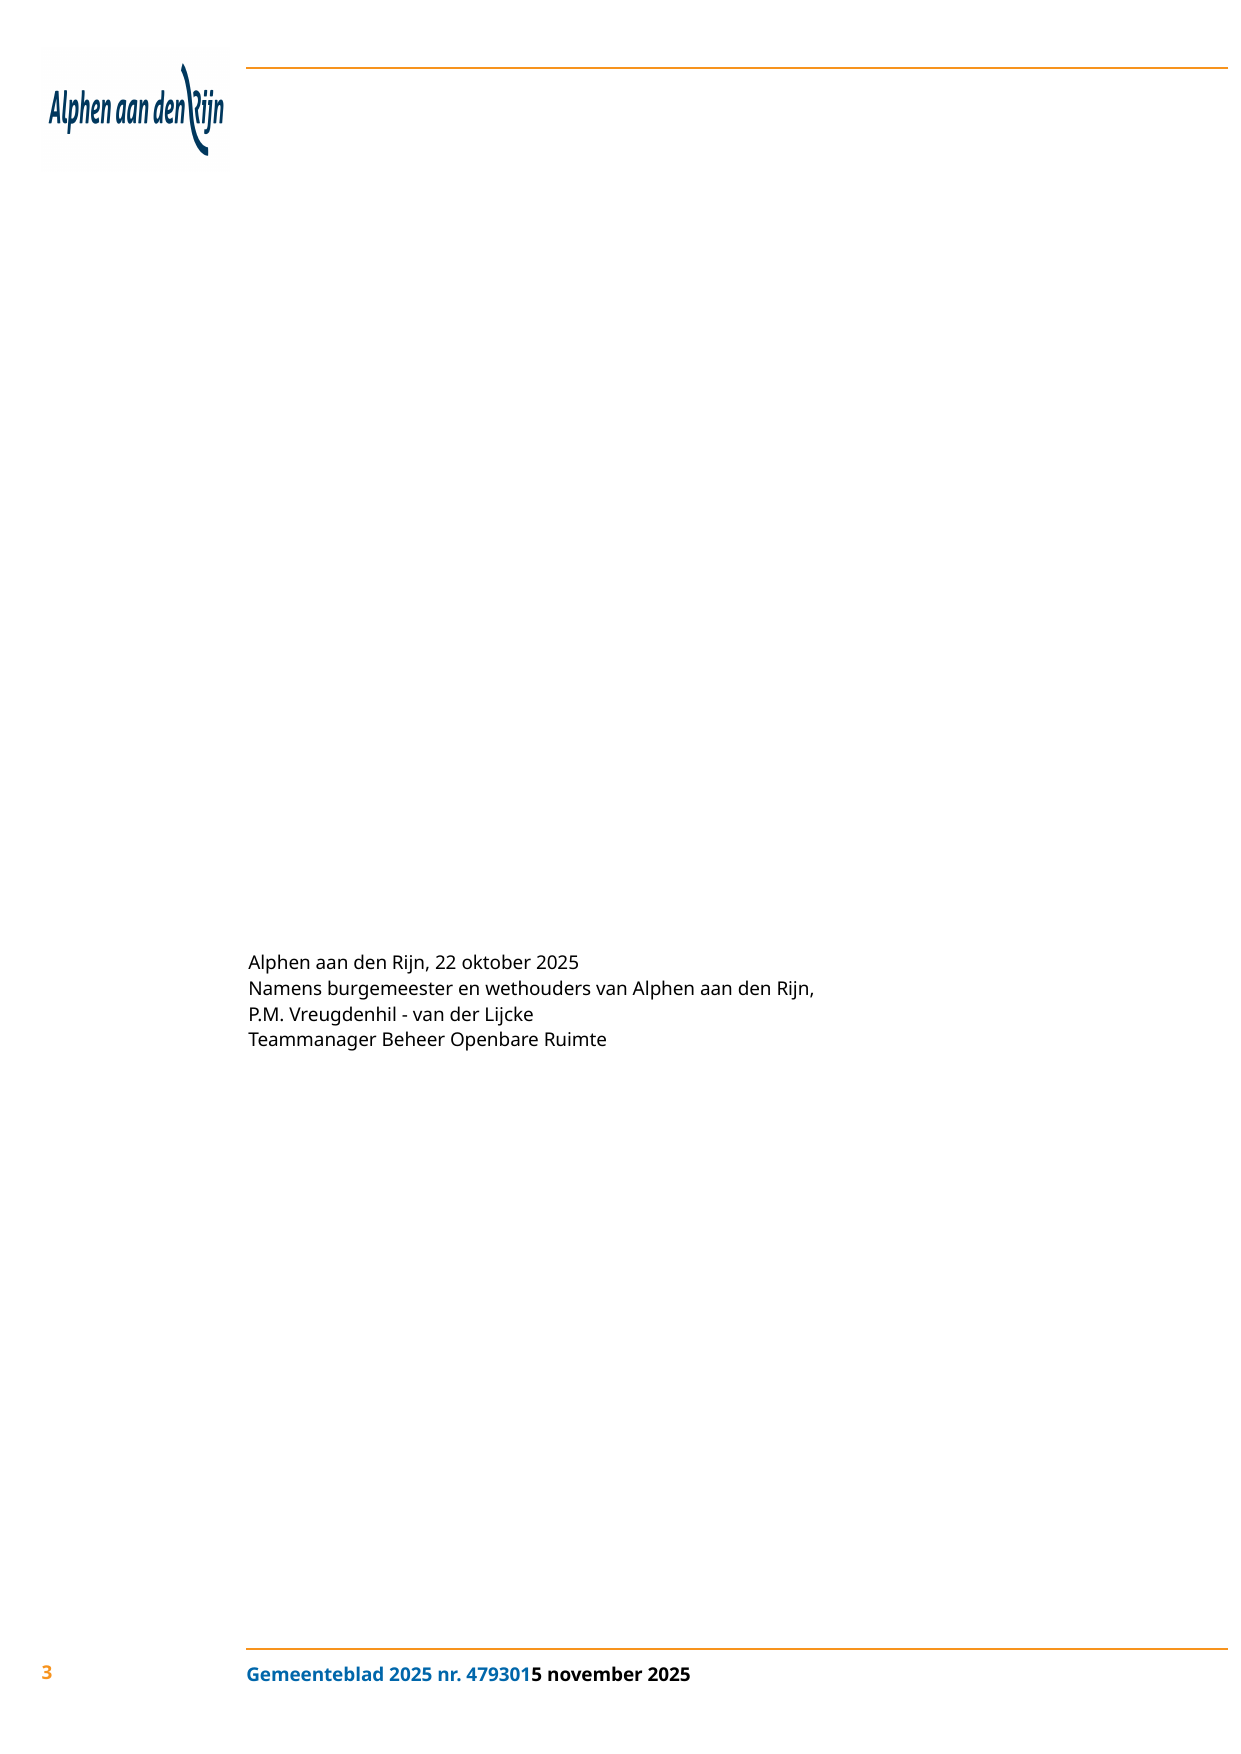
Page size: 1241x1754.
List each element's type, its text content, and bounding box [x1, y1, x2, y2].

text P.M. Vreugdenhil - van der Lijcke [248, 1001, 1152, 1026]
text Teammanager Beheer Openbare Ruimte [248, 1026, 1152, 1052]
text Namens burgemeester en wethouders van Alphen aan den Rijn, [248, 975, 1152, 1001]
text Alphen aan den Rijn, 22 oktober 2025 [248, 949, 1152, 975]
picture [41, 47, 231, 172]
